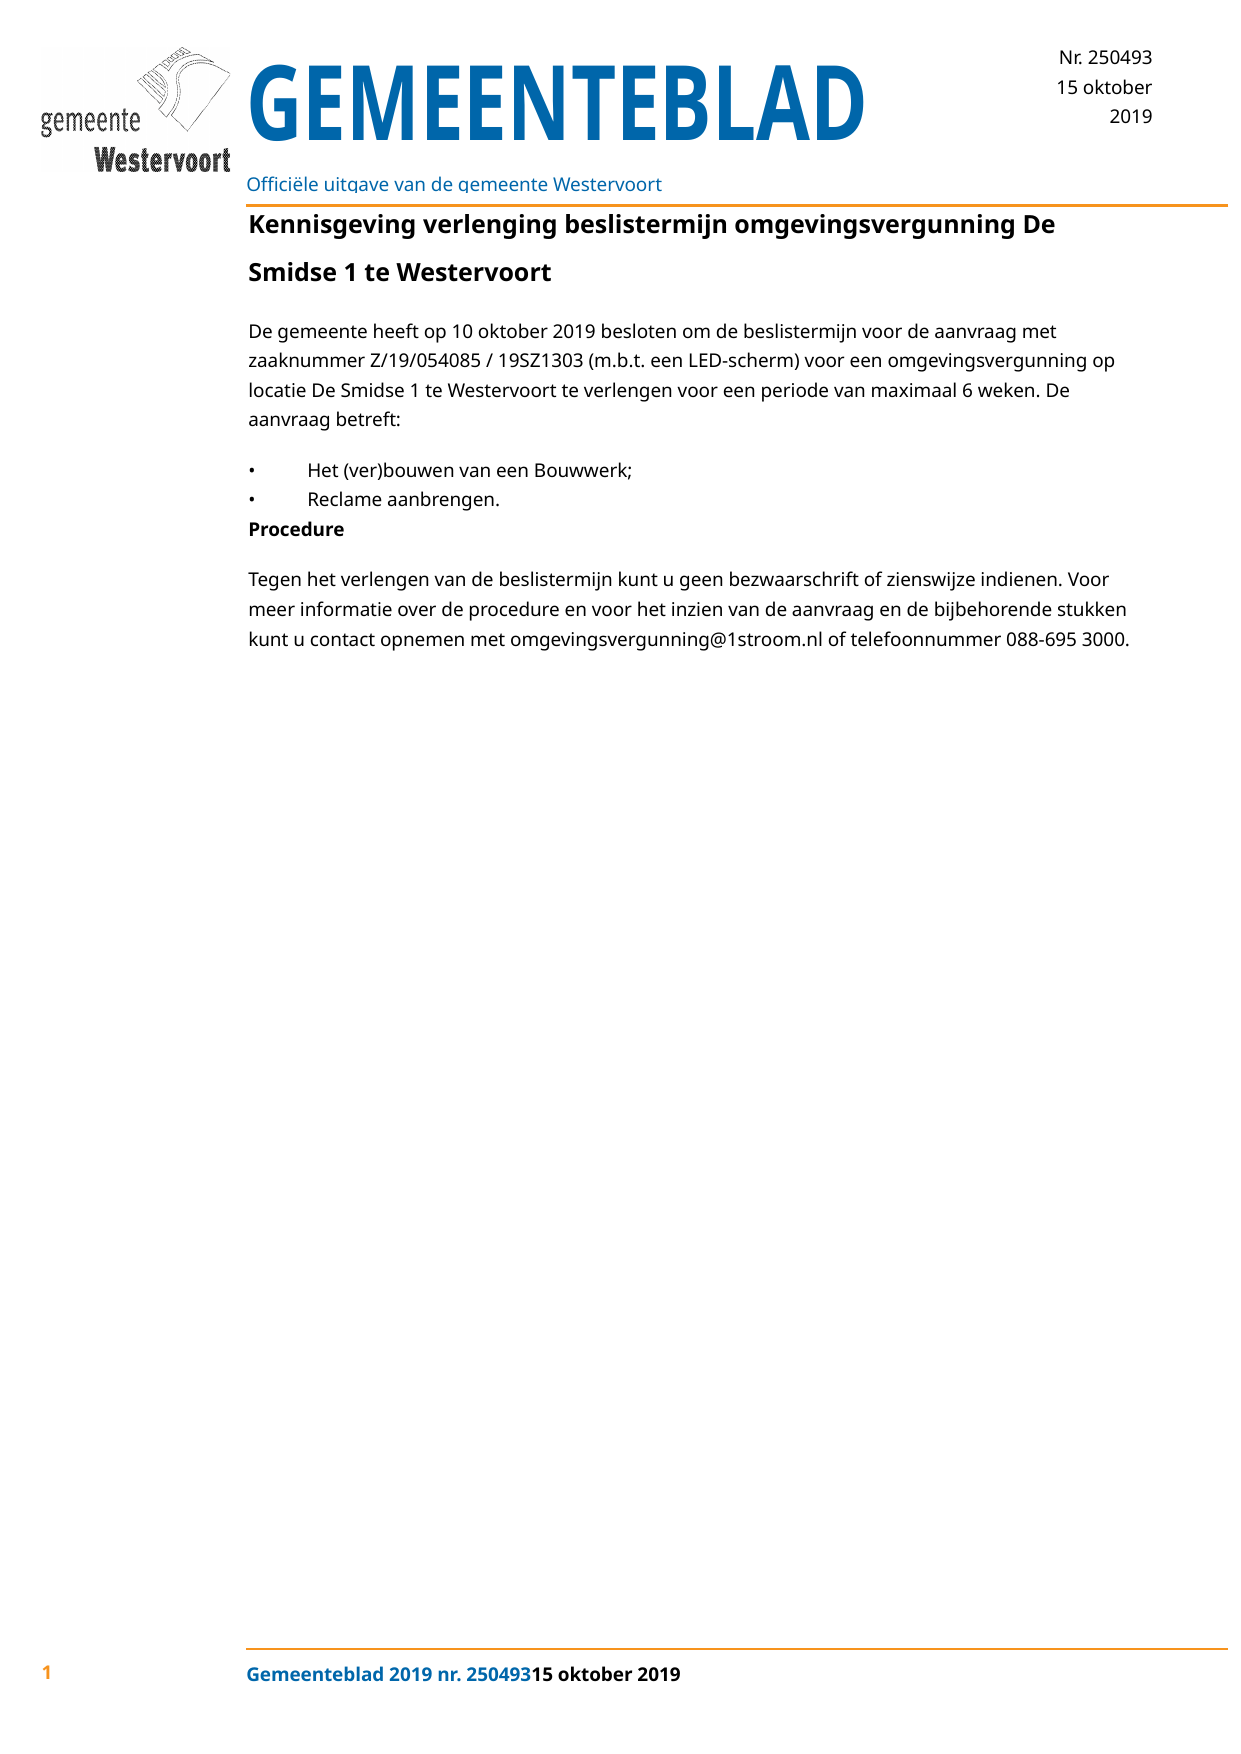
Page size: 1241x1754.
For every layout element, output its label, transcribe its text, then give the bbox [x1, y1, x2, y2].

list Reclame aanbrengen. [248, 487, 1152, 512]
text Tegen het verlengen van de beslistermijn kunt u geen bezwaarschrift of zienswijze indienen. Voor meer informatie over de procedure en voor het inzien van de aanvraag en de bijbehorende stukken kunt u contact opnemen met omgevingsvergunning@1stroom.nl of telefoonnummer 088-695 3000. [248, 567, 1152, 652]
text De gemeente heeft op 10 oktober 2019 besloten om de beslistermijn voor de aanvraag met zaaknummer Z/19/054085 / 19SZ1303 (m.b.t. een LED-scherm) voor een omgevingsvergunning op locatie De Smidse 1 te Westervoort te verlengen voor een periode van maximaal 6 weken. De aanvraag betreft: [248, 318, 1152, 432]
text Kennisgeving verlenging beslistermijn omgevingsvergunning De Smidse 1 te Westervoort [248, 207, 1152, 288]
text Procedure [248, 516, 1152, 542]
picture [41, 47, 231, 172]
list Het (ver)bouwen van een Bouwwerk; [248, 457, 1152, 483]
